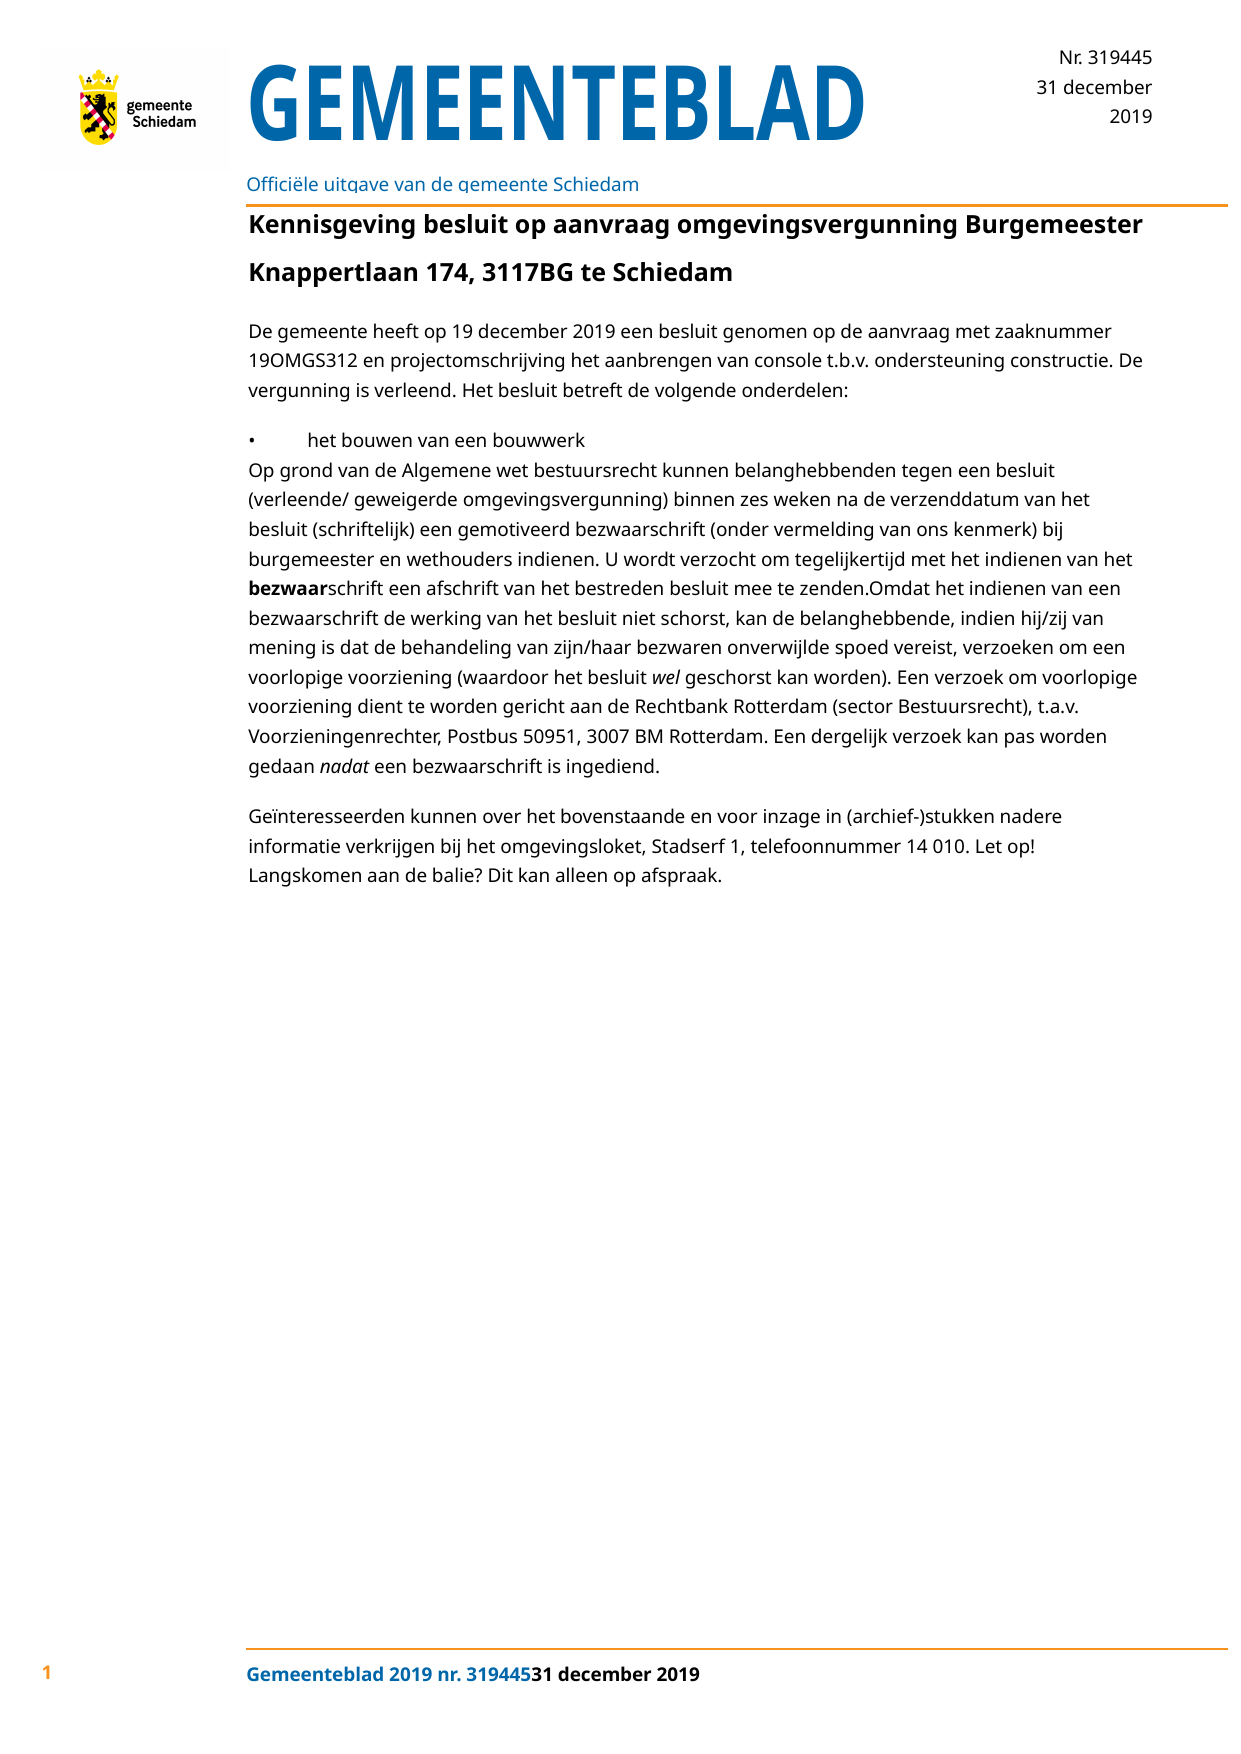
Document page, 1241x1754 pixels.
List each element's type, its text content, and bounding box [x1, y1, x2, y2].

list het bouwen van een bouwwerk [248, 427, 1152, 453]
picture [41, 47, 231, 172]
text De gemeente heeft op 19 december 2019 een besluit genomen op de aanvraag met zaaknummer 19OMGS312 en projectomschrijving het aanbrengen van console t.b.v. ondersteuning constructie. De vergunning is verleend. Het besluit betreft de volgende onderdelen: [248, 318, 1152, 403]
text Op grond van de Algemene wet bestuursrecht kunnen belanghebbenden tegen een besluit (verleende/ geweigerde omgevingsvergunning) binnen zes weken na de verzenddatum van het besluit (schriftelijk) een gemotiveerd bezwaarschrift (onder vermelding van ons kenmerk) bij burgemeester en wethouders indienen. U wordt verzocht om tegelijkertijd met het indienen van het bezwaarschrift een afschrift van het bestreden besluit mee te zenden.Omdat het indienen van een bezwaarschrift de werking van het besluit niet schorst, kan de belanghebbende, indien hij/zij van mening is dat de behandeling van zijn/haar bezwaren onverwijlde spoed vereist, verzoeken om een voorlopige voorziening (waardoor het besluit wel geschorst kan worden). Een verzoek om voorlopige voorziening dient te worden gericht aan de Rechtbank Rotterdam (sector Bestuursrecht), t.a.v. Voorzieningenrechter, Postbus 50951, 3007 BM Rotterdam. Een dergelijk verzoek kan pas worden gedaan nadat een bezwaarschrift is ingediend. [248, 457, 1152, 779]
text Geïnteresseerden kunnen over het bovenstaande en voor inzage in (archief-)stukken nadere informatie verkrijgen bij het omgevingsloket, Stadserf 1, telefoonnummer 14 010. Let op! Langskomen aan de balie? Dit kan alleen op afspraak. [248, 803, 1152, 888]
text Kennisgeving besluit op aanvraag omgevingsvergunning Burgemeester Knappertlaan 174, 3117BG te Schiedam [248, 207, 1152, 288]
